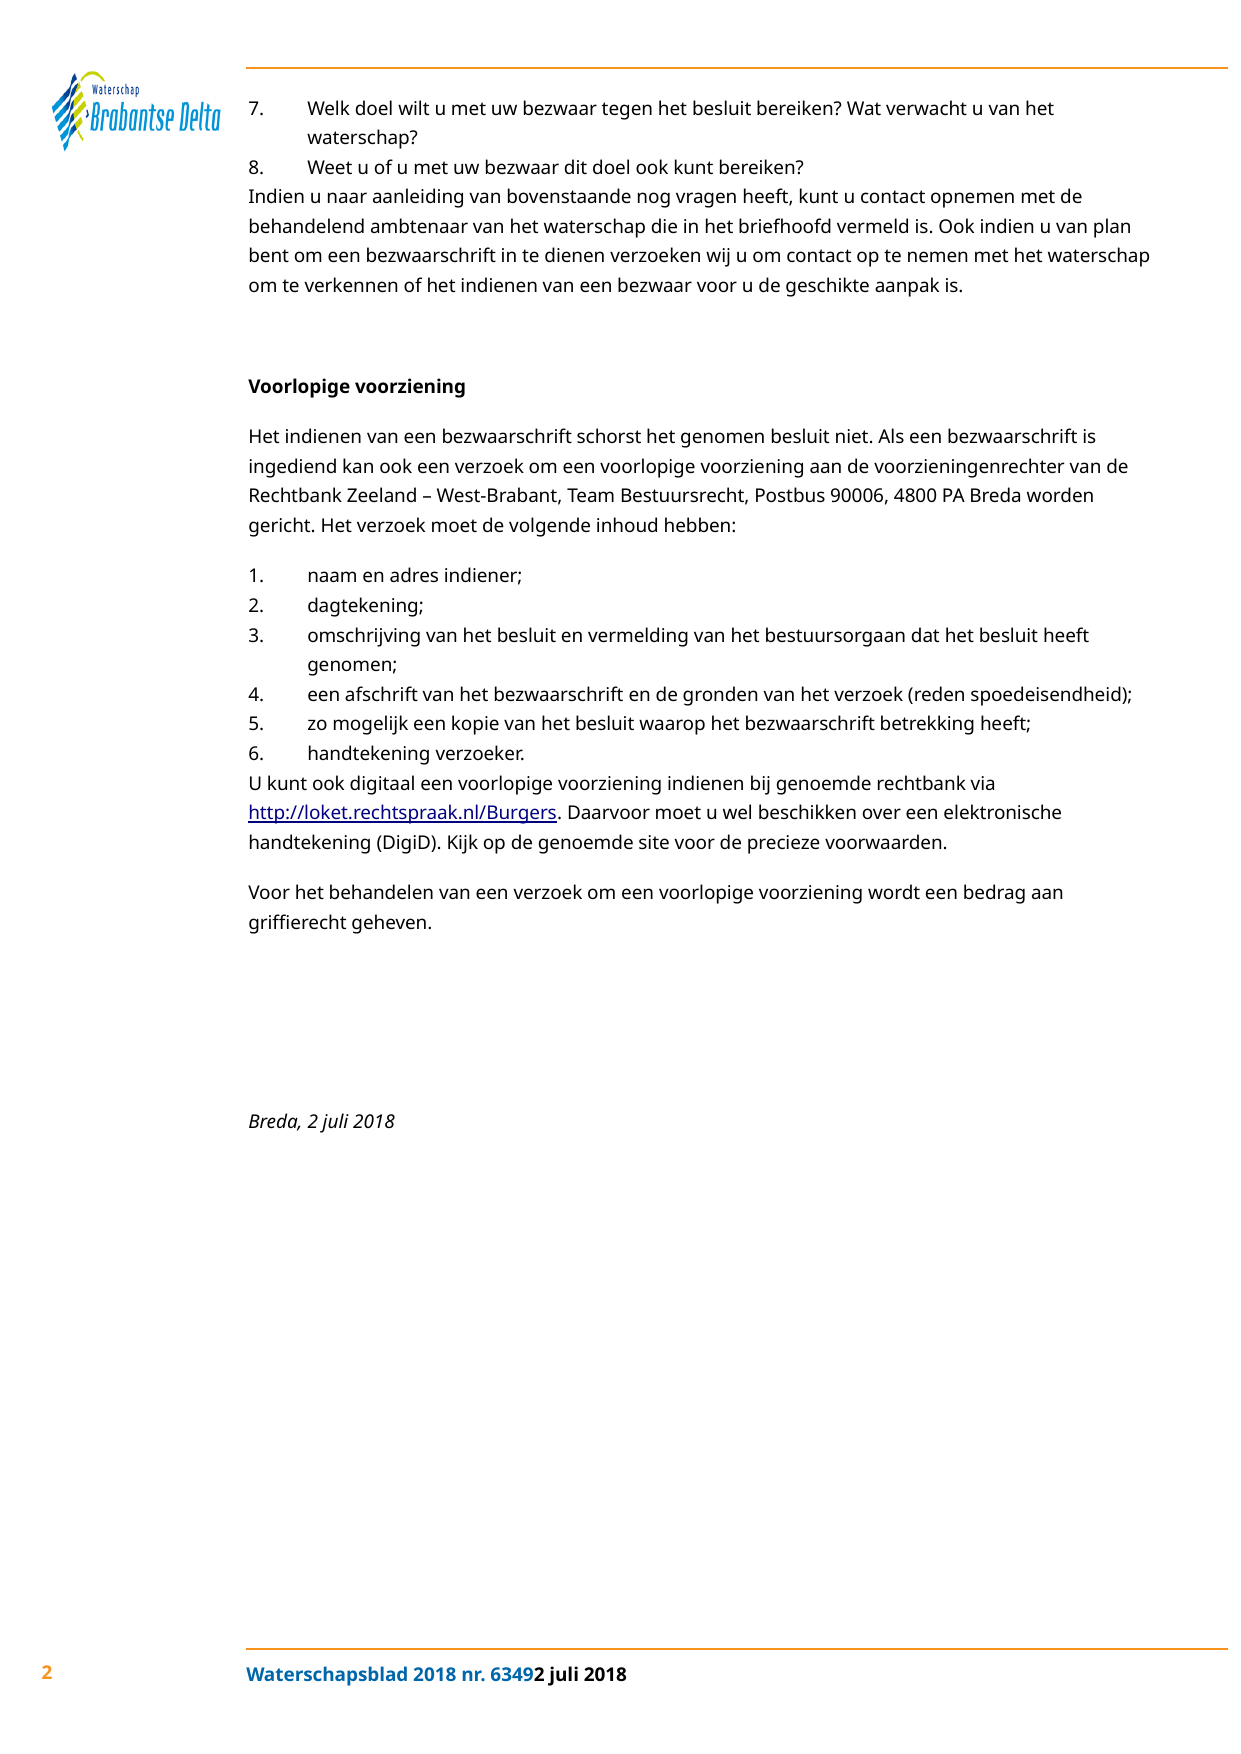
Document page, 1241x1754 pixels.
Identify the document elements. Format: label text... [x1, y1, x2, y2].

list een afschrift van het bezwaarschrift en de gronden van het verzoek (reden spoedeisendheid); [248, 681, 1152, 707]
text U kunt ook digitaal een voorlopige voorziening indienen bij genoemde rechtbank via http://loket.rechtspraak.nl/Burgers. Daarvoor moet u wel beschikken over een elektronische handtekening (DigiD). Kijk op de genoemde site voor de precieze voorwaarden. [248, 770, 1152, 855]
text Voor het behandelen van een verzoek om een voorlopige voorziening wordt een bedrag aan griffierecht geheven. [248, 879, 1152, 935]
list Welk doel wilt u met uw bezwaar tegen het besluit bereiken? Wat verwacht u van het waterschap? [248, 95, 1152, 150]
list Weet u of u met uw bezwaar dit doel ook kunt bereiken? [248, 154, 1152, 180]
text Het indienen van een bezwaarschrift schorst het genomen besluit niet. Als een bezwaarschrift is ingediend kan ook een verzoek om een voorlopige voorziening aan de voorzieningenrechter van de Rechtbank Zeeland – West-Brabant, Team Bestuursrecht, Postbus 90006, 4800 PA Breda worden gericht. Het verzoek moet de volgende inhoud hebben: [248, 423, 1152, 538]
text Voorlopige voorziening [248, 373, 1152, 399]
picture [41, 47, 231, 172]
list naam en adres indiener; [248, 563, 1152, 588]
list handtekening verzoeker. [248, 740, 1152, 766]
text Breda, 2 juli 2018 [248, 1108, 1152, 1134]
list omschrijving van het besluit en vermelding van het bestuursorgaan dat het besluit heeft genomen; [248, 622, 1152, 677]
list zo mogelijk een kopie van het besluit waarop het bezwaarschrift betrekking heeft; [248, 711, 1152, 736]
text Indien u naar aanleiding van bovenstaande nog vragen heeft, kunt u contact opnemen met de behandelend ambtenaar van het waterschap die in het briefhoofd vermeld is. Ook indien u van plan bent om een bezwaarschrift in te dienen verzoeken wij u om contact op te nemen met het waterschap om te verkennen of het indienen van een bezwaar voor u de geschikte aanpak is. [248, 183, 1152, 298]
list dagtekening; [248, 592, 1152, 618]
